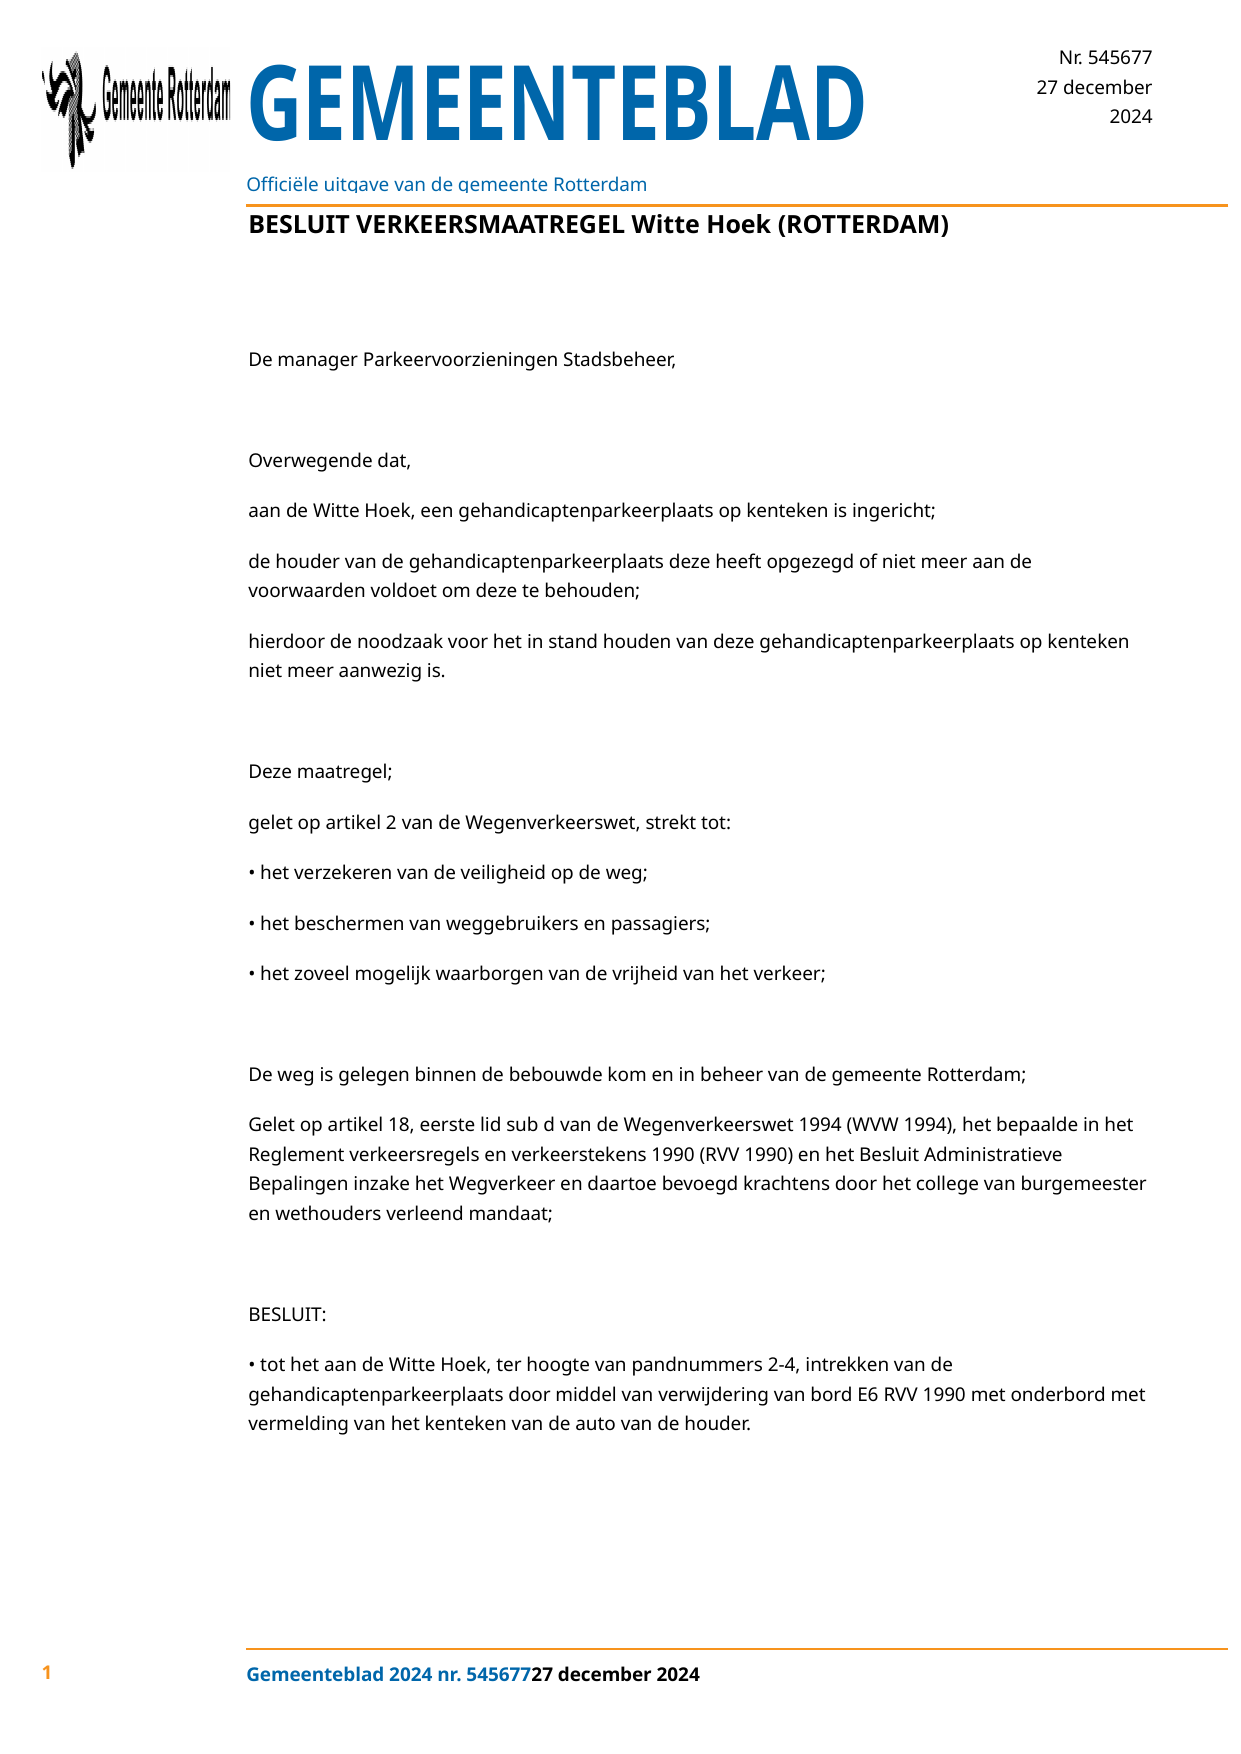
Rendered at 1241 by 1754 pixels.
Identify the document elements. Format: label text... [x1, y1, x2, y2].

text aan de Witte Hoek, een gehandicaptenparkeerplaats op kenteken is ingericht; [248, 498, 1152, 523]
picture [41, 47, 231, 172]
text • het verzekeren van de veiligheid op de weg; [248, 859, 1152, 885]
text Gelet op artikel 18, eerste lid sub d van de Wegenverkeerswet 1994 (WVW 1994), het bepaalde in het Reglement verkeersregels en verkeerstekens 1990 (RVV 1990) en het Besluit Administratieve Bepalingen inzake het Wegverkeer en daartoe bevoegd krachtens door het college van burgemeester en wethouders verleend mandaat; [248, 1111, 1152, 1226]
text Overwegende dat, [248, 447, 1152, 473]
text Deze maatregel; [248, 758, 1152, 784]
text BESLUIT VERKEERSMAATREGEL Witte Hoek (ROTTERDAM) [248, 207, 1152, 241]
text BESLUIT: [248, 1301, 1152, 1327]
text • tot het aan de Witte Hoek, ter hoogte van pandnummers 2-4, intrekken van de gehandicaptenparkeerplaats door middel van verwijdering van bord E6 RVV 1990 met onderbord met vermelding van het kenteken van de auto van de houder. [248, 1351, 1152, 1436]
text • het zoveel mogelijk waarborgen van de vrijheid van het verkeer; [248, 960, 1152, 986]
text • het beschermen van weggebruikers en passagiers; [248, 910, 1152, 936]
text De manager Parkeervoorzieningen Stadsbeheer, [248, 346, 1152, 372]
text gelet op artikel 2 van de Wegenverkeerswet, strekt tot: [248, 809, 1152, 835]
text De weg is gelegen binnen de bebouwde kom en in beheer van de gemeente Rotterdam; [248, 1061, 1152, 1087]
text hierdoor de noodzaak voor het in stand houden van deze gehandicaptenparkeerplaats op kenteken niet meer aanwezig is. [248, 628, 1152, 683]
text de houder van de gehandicaptenparkeerplaats deze heeft opgezegd of niet meer aan de voorwaarden voldoet om deze te behouden; [248, 548, 1152, 603]
